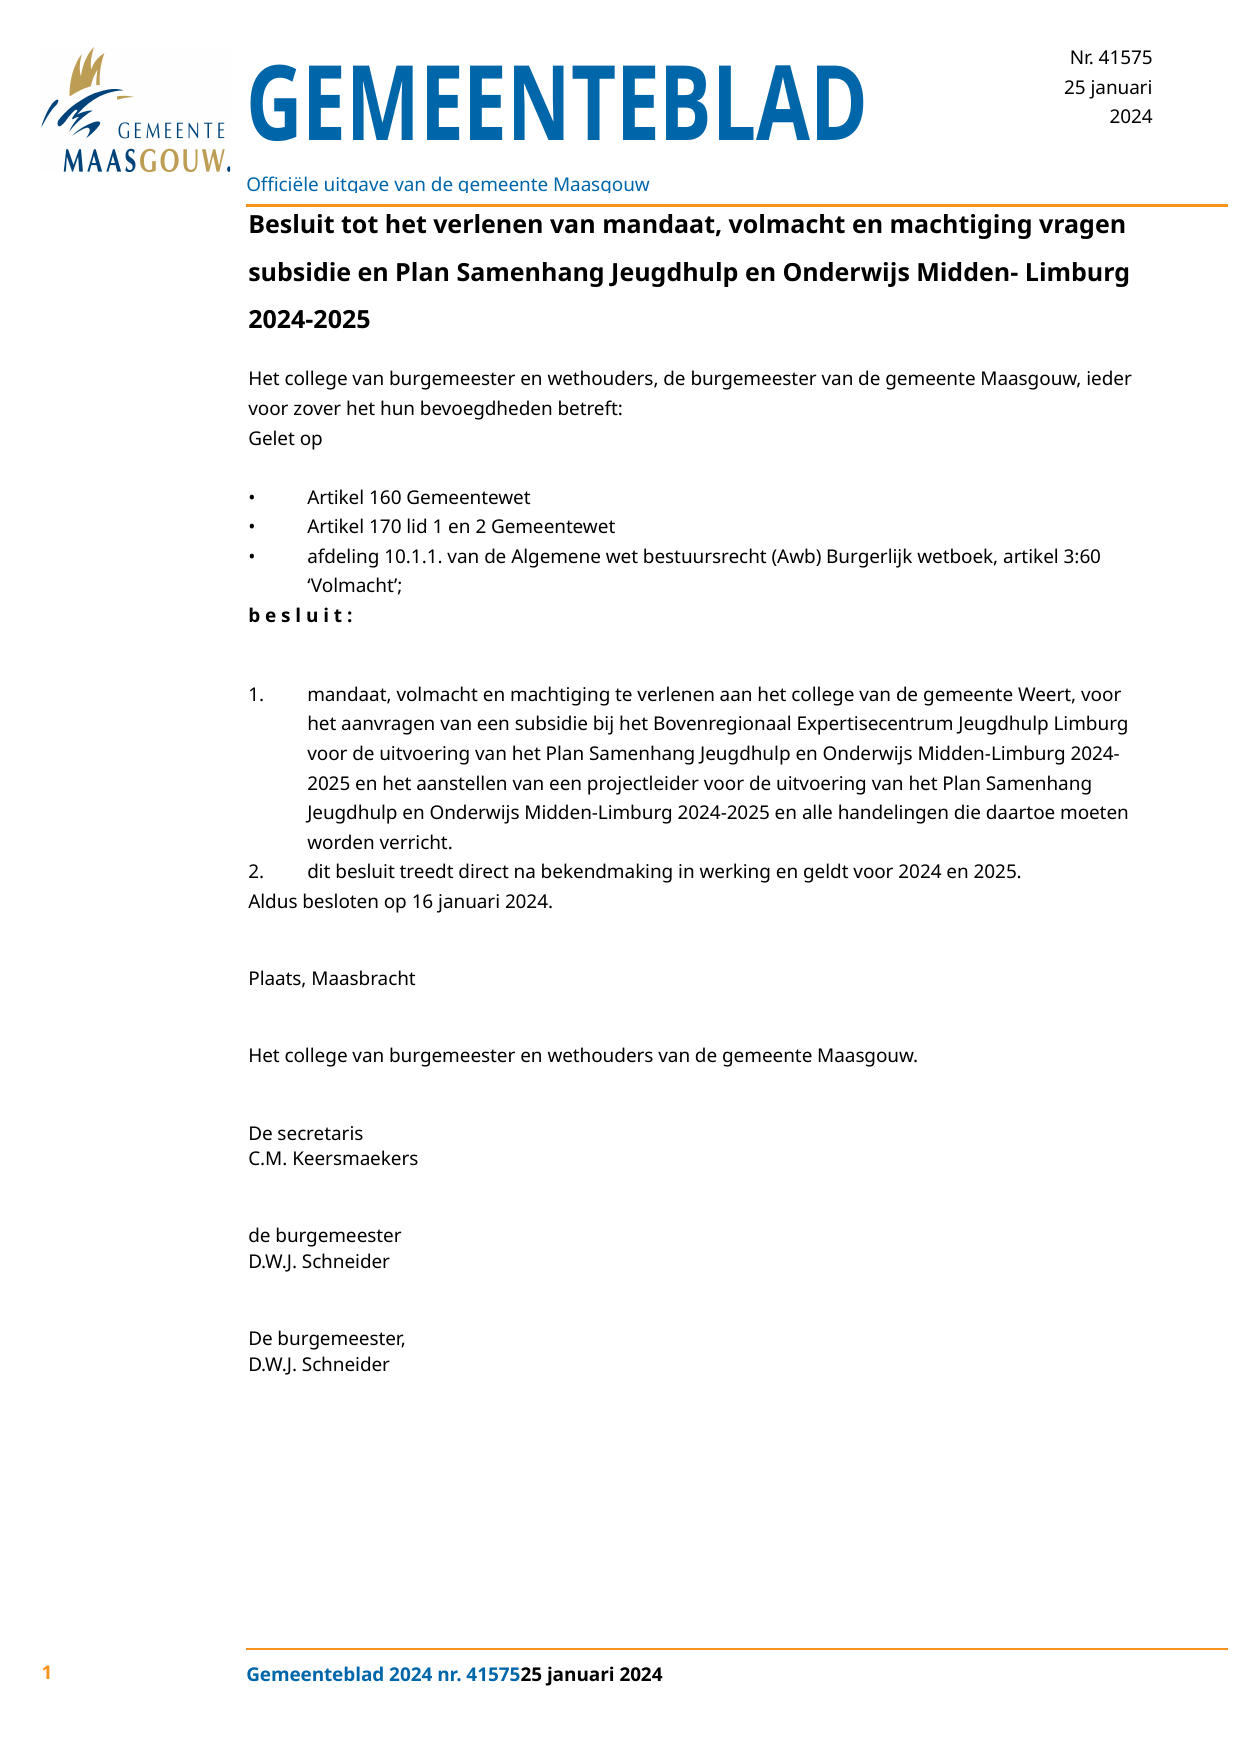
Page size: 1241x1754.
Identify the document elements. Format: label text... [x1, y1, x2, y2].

list Artikel 170 lid 1 en 2 Gemeentewet [248, 513, 1152, 539]
text D.W.J. Schneider [248, 1351, 1152, 1377]
picture [41, 47, 231, 172]
text D.W.J. Schneider [248, 1248, 1152, 1274]
text Het college van burgemeester en wethouders van de gemeente Maasgouw. [248, 1042, 1152, 1068]
text Gelet op [248, 425, 1152, 450]
text Plaats, Maasbracht [248, 965, 1152, 991]
list dit besluit treedt direct na bekendmaking in werking en geldt voor 2024 en 2025. [248, 858, 1152, 884]
text C.M. Keersmaekers [248, 1145, 1152, 1171]
text Het college van burgemeester en wethouders, de burgemeester van de gemeente Maasgouw, ieder voor zover het hun bevoegdheden betreft: [248, 366, 1152, 421]
text De secretaris [248, 1120, 1152, 1145]
text b e s l u i t : [248, 602, 1152, 628]
text Aldus besloten op 16 januari 2024. [248, 888, 1152, 914]
list mandaat, volmacht en machtiging te verlenen aan het college van de gemeente Weert, voor het aanvragen van een subsidie bij het Bovenregionaal Expertisecentrum Jeugdhulp Limburg voor de uitvoering van het Plan Samenhang Jeugdhulp en Onderwijs Midden-Limburg 2024-2025 en het aanstellen van een projectleider voor de uitvoering van het Plan Samenhang Jeugdhulp en Onderwijs Midden-Limburg 2024-2025 en alle handelingen die daartoe moeten worden verricht. [248, 681, 1152, 855]
list afdeling 10.1.1. van de Algemene wet bestuursrecht (Awb) Burgerlijk wetboek, artikel 3:60 ‘Volmacht’; [248, 543, 1152, 598]
text de burgemeester [248, 1223, 1152, 1248]
text De burgemeester, [248, 1326, 1152, 1351]
text Besluit tot het verlenen van mandaat, volmacht en machtiging vragen subsidie en Plan Samenhang Jeugdhulp en Onderwijs Midden- Limburg 2024-2025 [248, 207, 1152, 336]
list Artikel 160 Gemeentewet [248, 484, 1152, 509]
